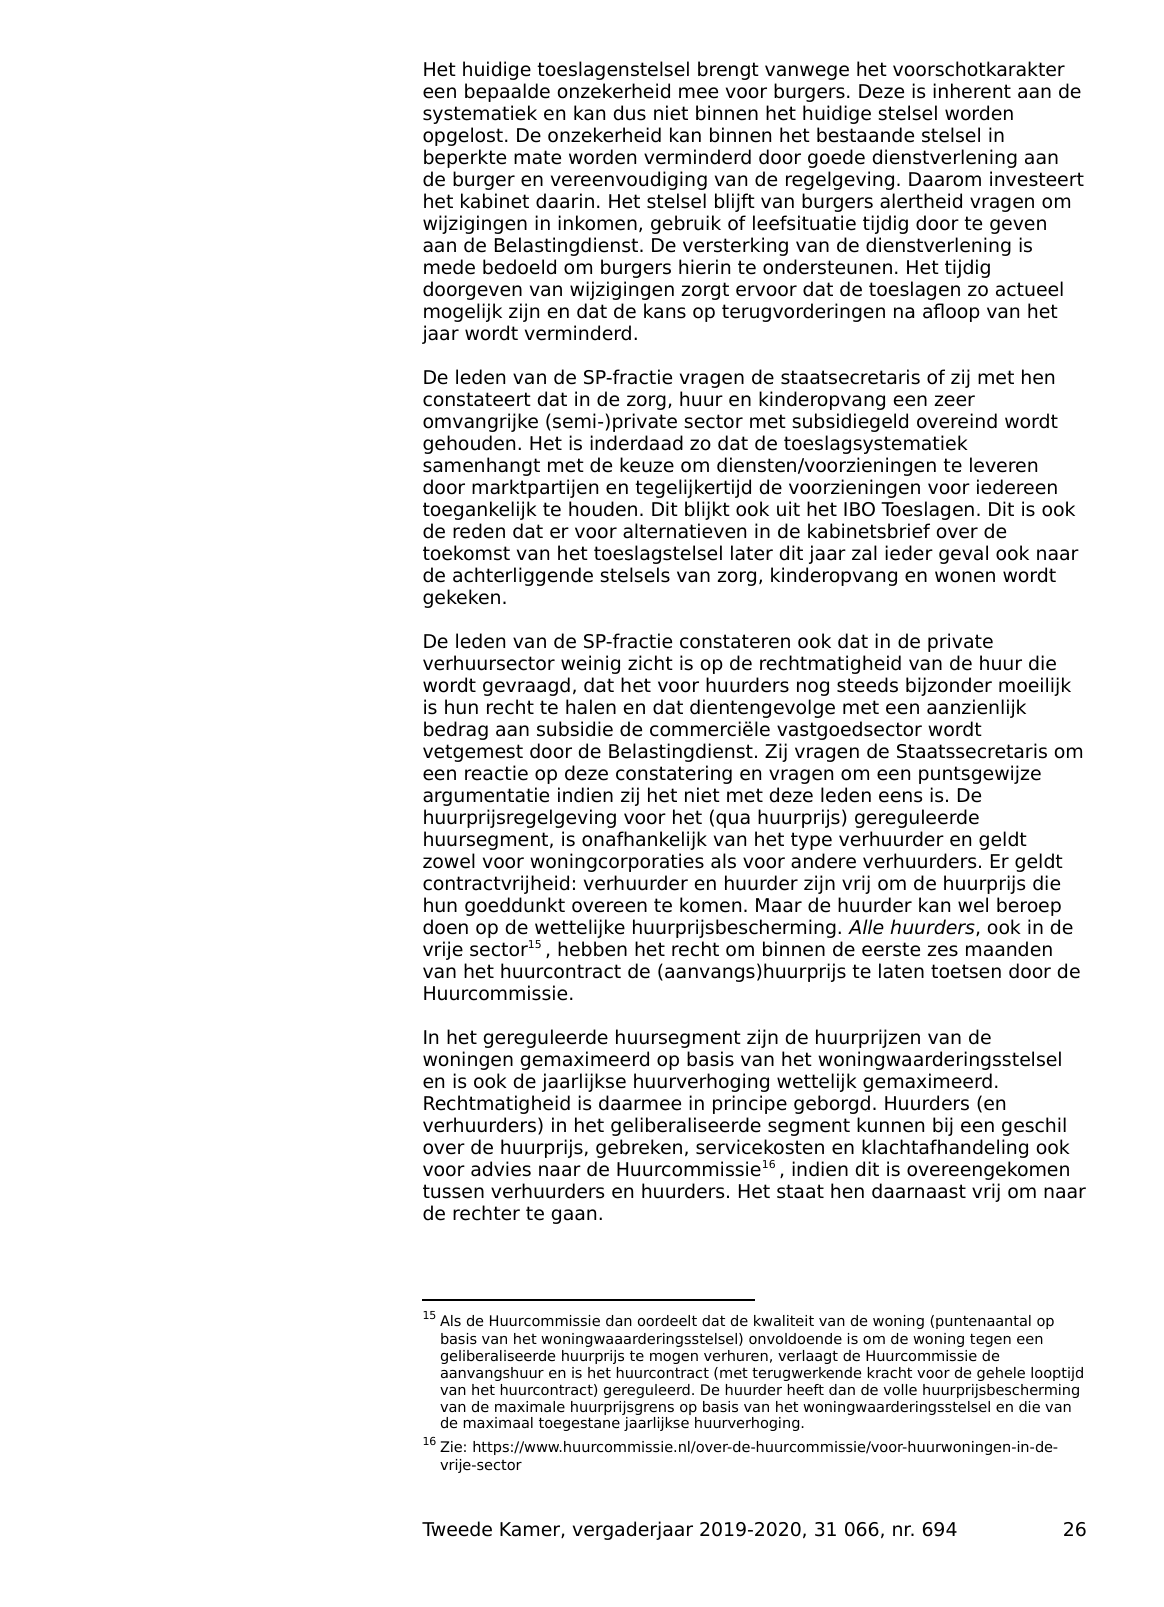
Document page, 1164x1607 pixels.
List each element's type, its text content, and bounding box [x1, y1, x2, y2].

text De leden van de SP-fractie constateren ook dat in de private verhuursector weinig zicht is op de rechtmatigheid van de huur die wordt gevraagd, dat het voor huurders nog steeds bijzonder moeilijk is hun recht te halen en dat dientengevolge met een aanzienlijk bedrag aan subsidie de commerciële vastgoedsector wordt vetgemest door de Belastingdienst. Zij vragen de Staatssecretaris om een reactie op deze constatering en vragen om een puntsgewijze argumentatie indien zij het niet met deze leden eens is. De huurprijsregelgeving voor het (qua huurprijs) gereguleerde huursegment, is onafhankelijk van het type verhuurder en geldt zowel voor woningcorporaties als voor andere verhuurders. Er geldt contractvrijheid: verhuurder en huurder zijn vrij om de huurprijs die hun goeddunkt overeen te komen. Maar de huurder kan wel beroep doen op de wettelijke huurprijsbescherming. Alle huurders, ook in de vrije sector, hebben het recht om binnen de eerste zes maanden van het huurcontract de (aanvangs)huurprijs te laten toetsen door de Huurcommissie. [422, 631, 1087, 1004]
text Het huidige toeslagenstelsel brengt vanwege het voorschotkarakter een bepaalde onzekerheid mee voor burgers. Deze is inherent aan de systematiek en kan dus niet binnen het huidige stelsel worden opgelost. De onzekerheid kan binnen het bestaande stelsel in beperkte mate worden verminderd door goede dienstverlening aan de burger en vereenvoudiging van de regelgeving. Daarom investeert het kabinet daarin. Het stelsel blijft van burgers alertheid vragen om wijzigingen in inkomen, gebruik of leefsituatie tijdig door te geven aan de Belastingdienst. De versterking van de dienstverlening is mede bedoeld om burgers hierin te ondersteunen. Het tijdig doorgeven van wijzigingen zorgt ervoor dat de toeslagen zo actueel mogelijk zijn en dat de kans op terugvorderingen na afloop van het jaar wordt verminderd. [422, 59, 1087, 345]
text Als de Huurcommissie dan oordeelt dat de kwaliteit van de woning (puntenaantal op basis van het woningwaaarderingsstelsel) onvoldoende is om de woning tegen een geliberaliseerde huurprijs te mogen verhuren, verlaagt de Huurcommissie de aanvangshuur en is het huurcontract (met terugwerkende kracht voor de gehele looptijd van het huurcontract) gereguleerd. De huurder heeft dan de volle huurprijsbescherming van de maximale huurprijsgrens op basis van het woningwaarderingsstelsel en die van de maximaal toegestane jaarlijkse huurverhoging. [422, 1309, 1087, 1432]
text De leden van de SP-fractie vragen de staatsecretaris of zij met hen constateert dat in de zorg, huur en kinderopvang een zeer omvangrijke (semi-)private sector met subsidiegeld overeind wordt gehouden. Het is inderdaad zo dat de toeslagsystematiek samenhangt met de keuze om diensten/voorzieningen te leveren door marktpartijen en tegelijkertijd de voorzieningen voor iedereen toegankelijk te houden. Dit blijkt ook uit het IBO Toeslagen. Dit is ook de reden dat er voor alternatieven in de kabinetsbrief over de toekomst van het toeslagstelsel later dit jaar zal ieder geval ook naar de achterliggende stelsels van zorg, kinderopvang en wonen wordt gekeken. [422, 367, 1087, 609]
text In het gereguleerde huursegment zijn de huurprijzen van de woningen gemaximeerd op basis van het woningwaarderingsstelsel en is ook de jaarlijkse huurverhoging wettelijk gemaximeerd. Rechtmatigheid is daarmee in principe geborgd. Huurders (en verhuurders) in het geliberaliseerde segment kunnen bij een geschil over de huurprijs, gebreken, servicekosten en klachtafhandeling ook voor advies naar de Huurcommissie, indien dit is overeengekomen tussen verhuurders en huurders. Het staat hen daarnaast vrij om naar de rechter te gaan. [422, 1027, 1087, 1224]
text Zie: https://www.huurcommissie.nl/over-de-huurcommissie/voor-huurwoningen-in-de-vrije-sector [422, 1435, 1087, 1474]
